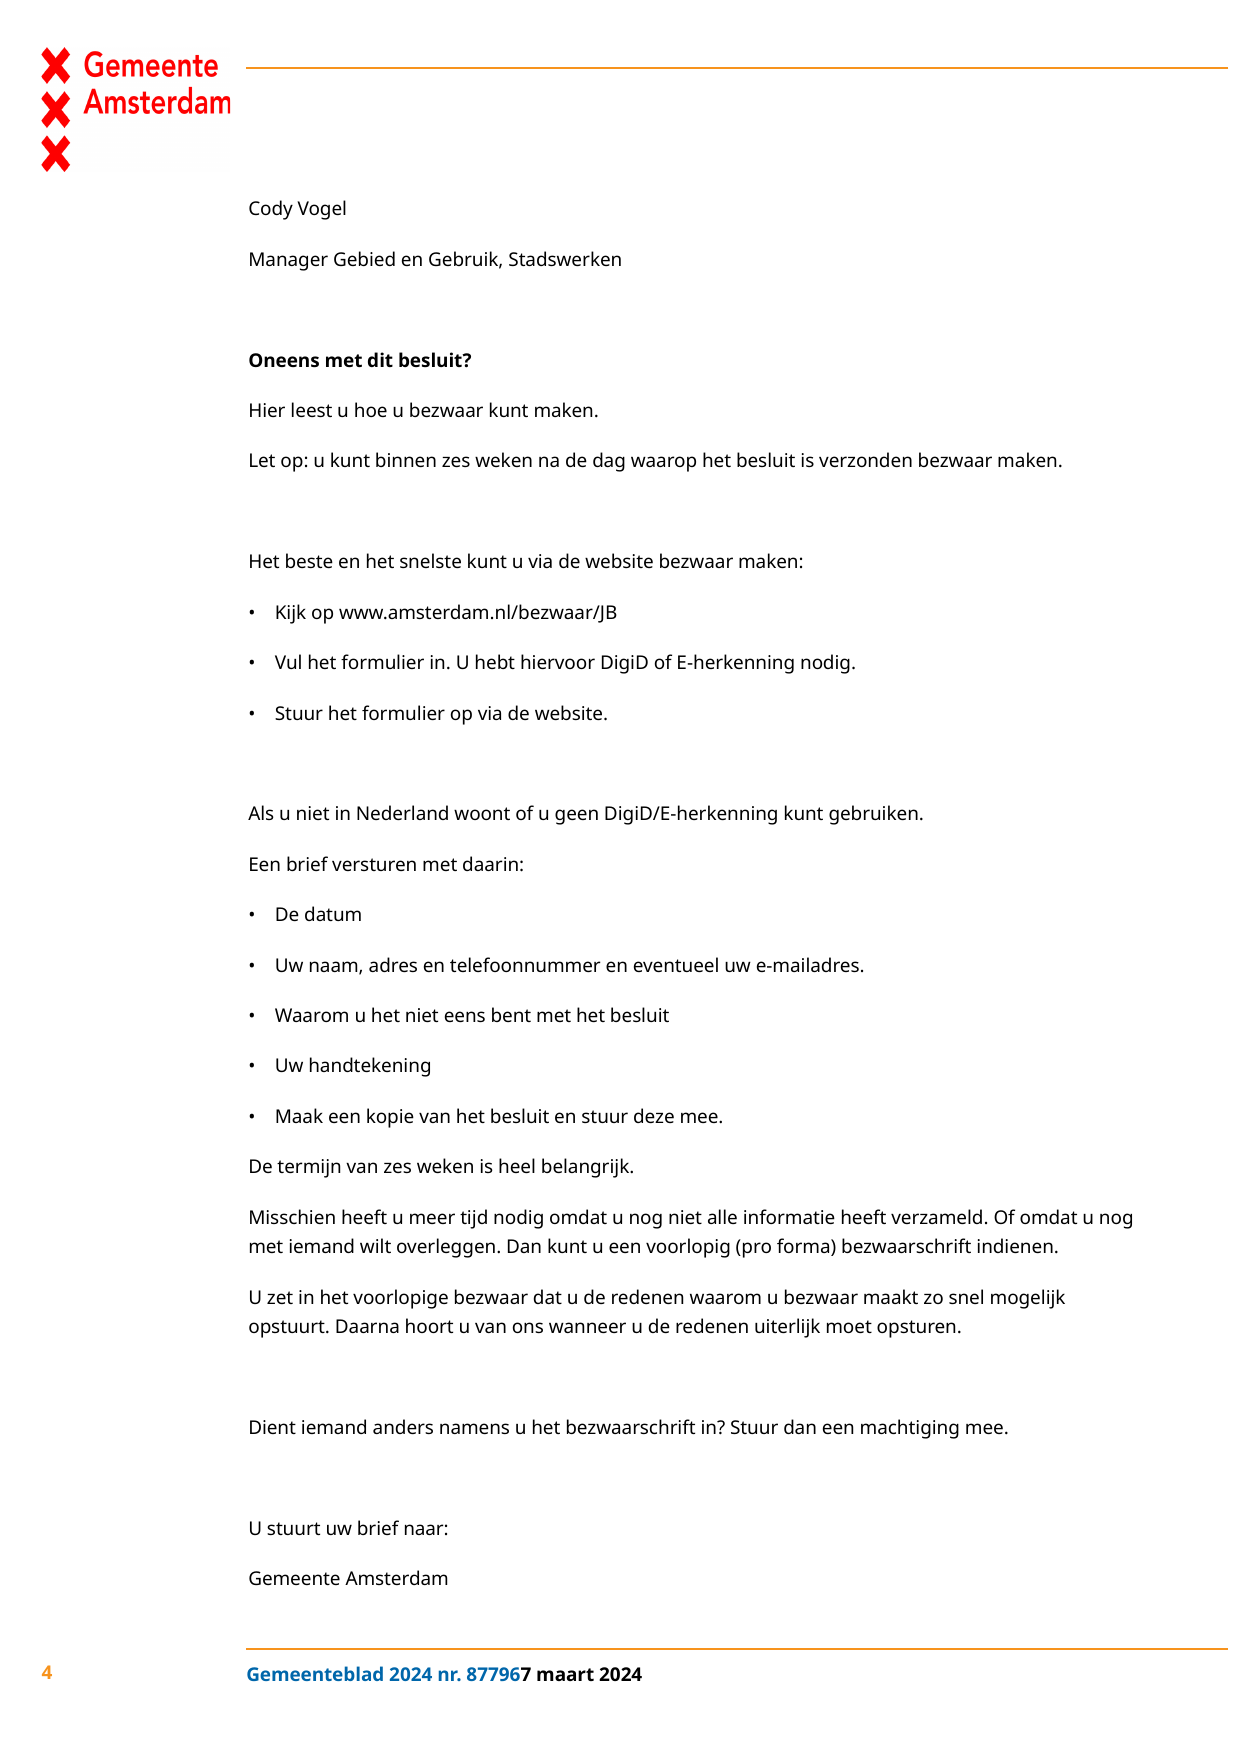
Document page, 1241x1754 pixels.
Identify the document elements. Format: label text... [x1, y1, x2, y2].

text Let op: u kunt binnen zes weken na de dag waarop het besluit is verzonden bezwaar maken. [248, 448, 1152, 473]
text • Waarom u het niet eens bent met het besluit [248, 1002, 1152, 1028]
text Gemeente Amsterdam [248, 1566, 1152, 1591]
text • Stuur het formulier op via de website. [248, 700, 1152, 726]
text Als u niet in Nederland woont of u geen DigiD/E-herkenning kunt gebruiken. [248, 801, 1152, 826]
text Het beste en het snelste kunt u via de website bezwaar maken: [248, 548, 1152, 574]
text Misschien heeft u meer tijd nodig omdat u nog niet alle informatie heeft verzameld. Of omdat u nog met iemand wilt overleggen. Dan kunt u een voorlopig (pro forma) bezwaarschrift indienen. [248, 1204, 1152, 1259]
text U stuurt uw brief naar: [248, 1515, 1152, 1541]
text De termijn van zes weken is heel belangrijk. [248, 1153, 1152, 1179]
text • De datum [248, 901, 1152, 927]
text Hier leest u hoe u bezwaar kunt maken. [248, 397, 1152, 423]
text • Uw naam, adres en telefoonnummer en eventueel uw e-mailadres. [248, 952, 1152, 978]
text Dient iemand anders namens u het bezwaarschrift in? Stuur dan een machtiging mee. [248, 1414, 1152, 1440]
text U zet in het voorlopige bezwaar dat u de redenen waarom u bezwaar maakt zo snel mogelijk opstuurt. Daarna hoort u van ons wanneer u de redenen uiterlijk moet opsturen. [248, 1284, 1152, 1339]
text • Maak een kopie van het besluit en stuur deze mee. [248, 1103, 1152, 1129]
text • Uw handtekening [248, 1053, 1152, 1078]
text • Kijk op www.amsterdam.nl/bezwaar/JB [248, 599, 1152, 625]
text • Vul het formulier in. U hebt hiervoor DigiD of E-herkenning nodig. [248, 649, 1152, 675]
picture [41, 47, 231, 172]
text Oneens met dit besluit? [248, 347, 1152, 373]
text Cody Vogel [248, 196, 1152, 221]
text Een brief versturen met daarin: [248, 851, 1152, 877]
text Manager Gebied en Gebruik, Stadswerken [248, 246, 1152, 272]
